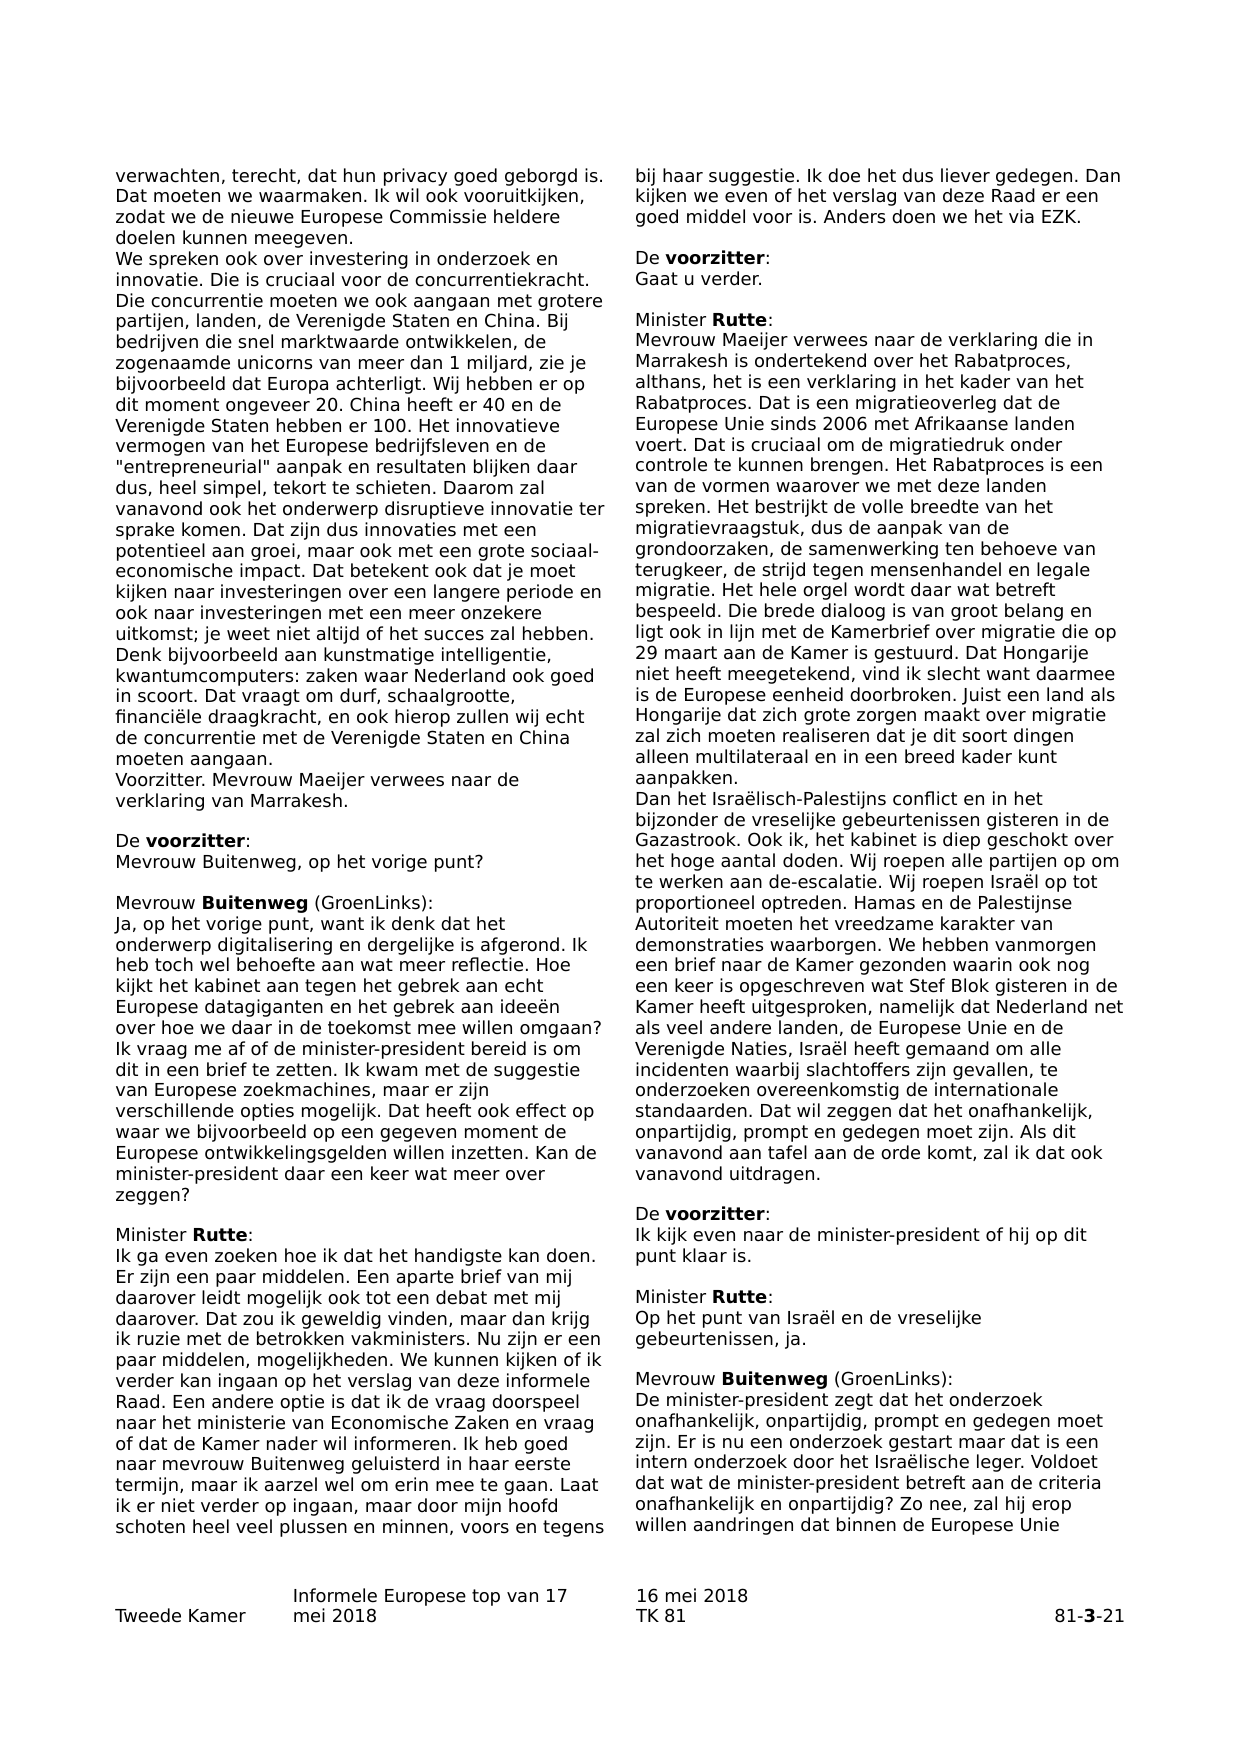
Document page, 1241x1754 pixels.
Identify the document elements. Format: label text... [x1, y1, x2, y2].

text Mevrouw Buitenweg (GroenLinks): [635, 1369, 1125, 1390]
text Dan het Israëlisch-Palestijns conflict en in het bijzonder de vreselijke gebeurtenissen gisteren in de Gazastrook. Ook ik, het kabinet is diep geschokt over het hoge aantal doden. Wij roepen alle partijen op om te werken aan de-escalatie. Wij roepen Israël op tot proportioneel optreden. Hamas en de Palestijnse Autoriteit moeten het vreedzame karakter van demonstraties waarborgen. We hebben vanmorgen een brief naar de Kamer gezonden waarin ook nog een keer is opgeschreven wat Stef Blok gisteren in de Kamer heeft uitgesproken, namelijk dat Nederland net als veel andere landen, de Europese Unie en de Verenigde Naties, Israël heeft gemaand om alle incidenten waarbij slachtoffers zijn gevallen, te onderzoeken overeenkomstig de internationale standaarden. Dat wil zeggen dat het onafhankelijk, onpartijdig, prompt en gedegen moet zijn. Als dit vanavond aan tafel aan de orde komt, zal ik dat ook vanavond uitdragen. [635, 788, 1125, 1184]
text Ik ga even zoeken hoe ik dat het handigste kan doen. Er zijn een paar middelen. Een aparte brief van mij daarover leidt mogelijk ook tot een debat met mij daarover. Dat zou ik geweldig vinden, maar dan krijg ik ruzie met de betrokken vakministers. Nu zijn er een paar middelen, mogelijkheden. We kunnen kijken of ik verder kan ingaan op het verslag van deze informele Raad. Een andere optie is dat ik de vraag doorspeel naar het ministerie van Economische Zaken en vraag of dat de Kamer nader wil informeren. Ik heb goed naar mevrouw Buitenweg geluisterd in haar eerste termijn, maar ik aarzel wel om erin mee te gaan. Laat ik er niet verder op ingaan, maar door mijn hoofd schoten heel veel plussen en minnen, voors en tegens [115, 1246, 605, 1537]
text Mevrouw Buitenweg, op het vorige punt? [115, 852, 605, 873]
text We spreken ook over investering in onderzoek en innovatie. Die is cruciaal voor de concurrentiekracht. Die concurrentie moeten we ook aangaan met grotere partijen, landen, de Verenigde Staten en China. Bij bedrijven die snel marktwaarde ontwikkelen, de zogenaamde unicorns van meer dan 1 miljard, zie je bijvoorbeeld dat Europa achterligt. Wij hebben er op dit moment ongeveer 20. China heeft er 40 en de Verenigde Staten hebben er 100. Het innovatieve vermogen van het Europese bedrijfsleven en de "entrepreneurial" aanpak en resultaten blijken daar dus, heel simpel, tekort te schieten. Daarom zal vanavond ook het onderwerp disruptieve innovatie ter sprake komen. Dat zijn dus innovaties met een potentieel aan groei, maar ook met een grote sociaal-economische impact. Dat betekent ook dat je moet kijken naar investeringen over een langere periode en ook naar investeringen met een meer onzekere uitkomst; je weet niet altijd of het succes zal hebben. Denk bijvoorbeeld aan kunstmatige intelligentie, kwantumcomputers: zaken waar Nederland ook goed in scoort. Dat vraagt om durf, schaalgrootte, financiële draagkracht, en ook hierop zullen wij echt de concurrentie met de Verenigde Staten en China moeten aangaan. [115, 249, 605, 769]
text Ik kijk even naar de minister-president of hij op dit punt klaar is. [635, 1225, 1125, 1267]
text Minister Rutte: [635, 1287, 1125, 1307]
text Ja, op het vorige punt, want ik denk dat het onderwerp digitalisering en dergelijke is afgerond. Ik heb toch wel behoefte aan wat meer reflectie. Hoe kijkt het kabinet aan tegen het gebrek aan echt Europese datagiganten en het gebrek aan ideeën over hoe we daar in de toekomst mee willen omgaan? Ik vraag me af of de minister-president bereid is om dit in een brief te zetten. Ik kwam met de suggestie van Europese zoekmachines, maar er zijn verschillende opties mogelijk. Dat heeft ook effect op waar we bijvoorbeeld op een gegeven moment de Europese ontwikkelingsgelden willen inzetten. Kan de minister-president daar een keer wat meer over zeggen? [115, 913, 605, 1205]
text De voorzitter: [635, 1204, 1125, 1225]
text Mevrouw Buitenweg (GroenLinks): [115, 893, 605, 913]
text verwachten, terecht, dat hun privacy goed geborgd is. Dat moeten we waarmaken. Ik wil ook vooruitkijken, zodat we de nieuwe Europese Commissie heldere doelen kunnen meegeven. [115, 165, 605, 249]
text Voorzitter. Mevrouw Maeijer verwees naar de verklaring van Marrakesh. [115, 769, 605, 811]
text bij haar suggestie. Ik doe het dus liever gedegen. Dan kijken we even of het verslag van deze Raad er een goed middel voor is. Anders doen we het via EZK. [635, 165, 1125, 228]
text Gaat u verder. [635, 268, 1125, 289]
text De minister-president zegt dat het onderzoek onafhankelijk, onpartijdig, prompt en gedegen moet zijn. Er is nu een onderzoek gestart maar dat is een intern onderzoek door het Israëlische leger. Voldoet dat wat de minister-president betreft aan de criteria onafhankelijk en onpartijdig? Zo nee, zal hij erop willen aandringen dat binnen de Europese Unie [635, 1390, 1125, 1536]
text Mevrouw Maeijer verwees naar de verklaring die in Marrakesh is ondertekend over het Rabatproces, althans, het is een verklaring in het kader van het Rabatproces. Dat is een migratieoverleg dat de Europese Unie sinds 2006 met Afrikaanse landen voert. Dat is cruciaal om de migratiedruk onder controle te kunnen brengen. Het Rabatproces is een van de vormen waarover we met deze landen spreken. Het bestrijkt de volle breedte van het migratievraagstuk, dus de aanpak van de grondoorzaken, de samenwerking ten behoeve van terugkeer, de strijd tegen mensenhandel en legale migratie. Het hele orgel wordt daar wat betreft bespeeld. Die brede dialoog is van groot belang en ligt ook in lijn met de Kamerbrief over migratie die op 29 maart aan de Kamer is gestuurd. Dat Hongarije niet heeft meegetekend, vind ik slecht want daarmee is de Europese eenheid doorbroken. Juist een land als Hongarije dat zich grote zorgen maakt over migratie zal zich moeten realiseren dat je dit soort dingen alleen multilateraal en in een breed kader kunt aanpakken. [635, 330, 1125, 788]
text Op het punt van Israël en de vreselijke gebeurtenissen, ja. [635, 1307, 1125, 1349]
text Minister Rutte: [635, 309, 1125, 330]
text Minister Rutte: [115, 1225, 605, 1246]
text De voorzitter: [635, 248, 1125, 268]
text De voorzitter: [115, 831, 605, 852]
